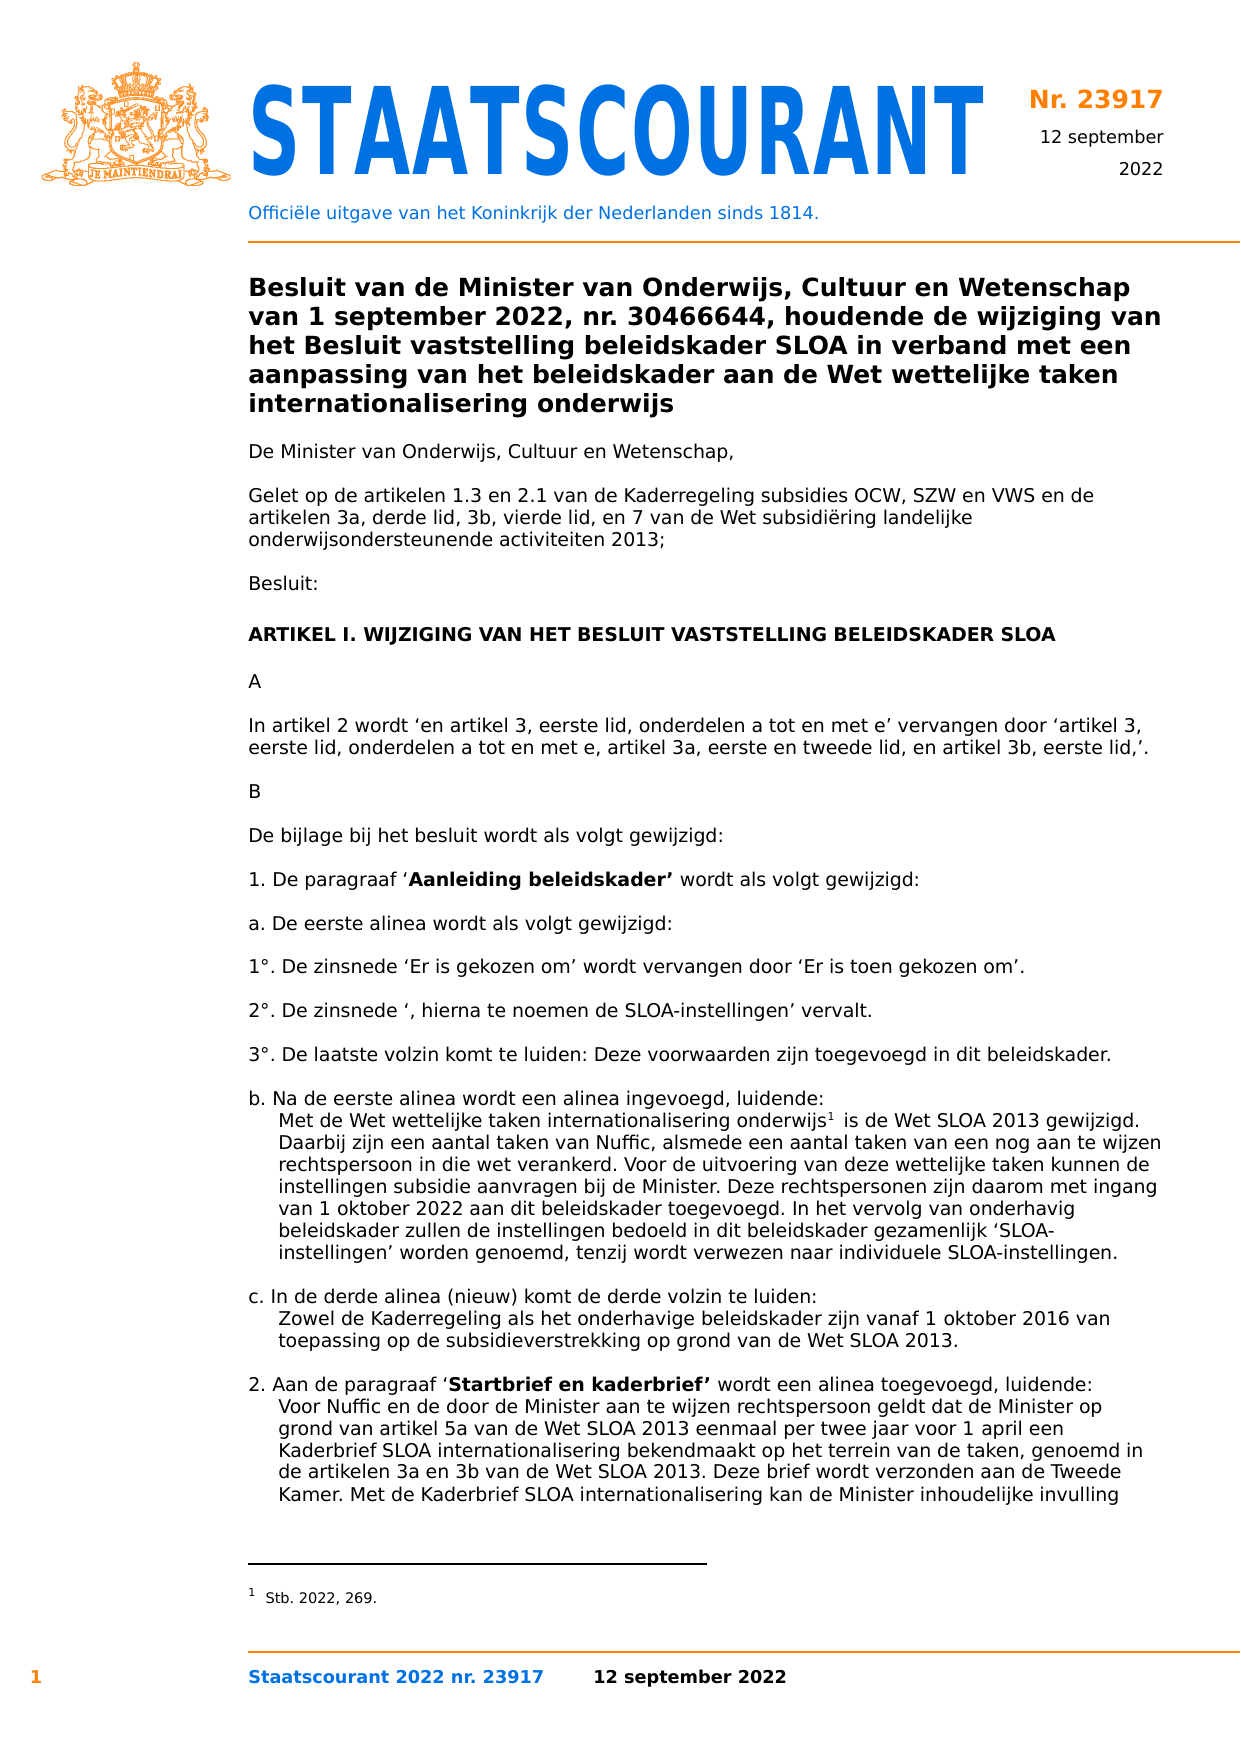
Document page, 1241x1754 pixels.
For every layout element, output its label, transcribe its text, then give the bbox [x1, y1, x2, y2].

text b. Na de eerste alinea wordt een alinea ingevoegd, luidende: [248, 1088, 1163, 1110]
table_header STAATSCOURANT [248, 62, 998, 203]
table_header [25, 62, 248, 241]
text Besluit: [248, 572, 1163, 594]
subtitle Besluit van de Minister van Onderwijs, Cultuur en Wetenschap van 1 september 2022, nr. 30466644, houdende de wijziging van het Besluit vaststelling beleidskader SLOA in verband met een aanpassing van het beleidskader aan de Wet wettelijke taken internationalisering onderwijs [248, 273, 1163, 419]
text 1°. De zinsnede ‘Er is gekozen om’ wordt vervangen door ‘Er is toen gekozen om’. [248, 956, 1163, 978]
text De bijlage bij het besluit wordt als volgt gewijzigd: [248, 825, 1163, 847]
text a. De eerste alinea wordt als volgt gewijzigd: [248, 913, 1163, 934]
text c. In de derde alinea (nieuw) komt de derde volzin te luiden: [248, 1286, 1163, 1308]
text Zowel de Kaderregeling als het onderhavige beleidskader zijn vanaf 1 oktober 2016 van toepassing op de subsidieverstrekking op grond van de Wet SLOA 2013. [278, 1308, 1163, 1352]
text 3°. De laatste volzin komt te luiden: Deze voorwaarden zijn toegevoegd in dit beleidskader. [248, 1044, 1163, 1066]
table_cell Officiële uitgave van het Koninkrijk der Nederlanden sinds 1814. [248, 203, 1240, 241]
subtitle ARTIKEL I. WIJZIGING VAN HET BESLUIT VASTSTELLING BELEIDSKADER SLOA [248, 624, 1163, 646]
text B [248, 781, 1163, 803]
text De Minister van Onderwijs, Cultuur en Wetenschap, [248, 441, 1163, 463]
table_cell 2022 [998, 153, 1240, 203]
text Gelet op de artikelen 1.3 en 2.1 van de Kaderregeling subsidies OCW, SZW en VWS en de artikelen 3a, derde lid, 3b, vierde lid, en 7 van de Wet subsidiëring landelijke onderwijsondersteunende activiteiten 2013; [248, 484, 1163, 551]
picture [41, 62, 231, 186]
text 2. Aan de paragraaf ‘Startbrief en kaderbrief’ wordt een alinea toegevoegd, luidende: [248, 1373, 1163, 1396]
table_cell 12 september [998, 121, 1240, 153]
table_header Nr. 23917 [998, 62, 1240, 121]
text Stb. 2022, 269. [248, 1586, 1163, 1608]
text A [248, 671, 1163, 693]
text 2°. De zinsnede ‘, hierna te noemen de SLOA-instellingen’ vervalt. [248, 1000, 1163, 1022]
text Met de Wet wettelijke taken internationalisering onderwijs is de Wet SLOA 2013 gewijzigd. Daarbij zijn een aantal taken van Nuffic, alsmede een aantal taken van een nog aan te wijzen rechtspersoon in die wet verankerd. Voor de uitvoering van deze wettelijke taken kunnen de instellingen subsidie aanvragen bij de Minister. Deze rechtspersonen zijn daarom met ingang van 1 oktober 2022 aan dit beleidskader toegevoegd. In het vervolg van onderhavig beleidskader zullen de instellingen bedoeld in dit beleidskader gezamenlijk ‘SLOA-instellingen’ worden genoemd, tenzij wordt verwezen naar individuele SLOA-instellingen. [278, 1110, 1163, 1264]
text Voor Nuffic en de door de Minister aan te wijzen rechtspersoon geldt dat de Minister op grond van artikel 5a van de Wet SLOA 2013 eenmaal per twee jaar voor 1 april een Kaderbrief SLOA internationalisering bekendmaakt op het terrein van de taken, genoemd in de artikelen 3a en 3b van de Wet SLOA 2013. Deze brief wordt verzonden aan de Tweede Kamer. Met de Kaderbrief SLOA internationalisering kan de Minister inhoudelijke invulling [278, 1396, 1163, 1505]
text In artikel 2 wordt ‘en artikel 3, eerste lid, onderdelen a tot en met e’ vervangen door ‘artikel 3, eerste lid, onderdelen a tot en met e, artikel 3a, eerste en tweede lid, en artikel 3b, eerste lid,’. [248, 715, 1163, 759]
text 1. De paragraaf ‘Aanleiding beleidskader’ wordt als volgt gewijzigd: [248, 869, 1163, 891]
